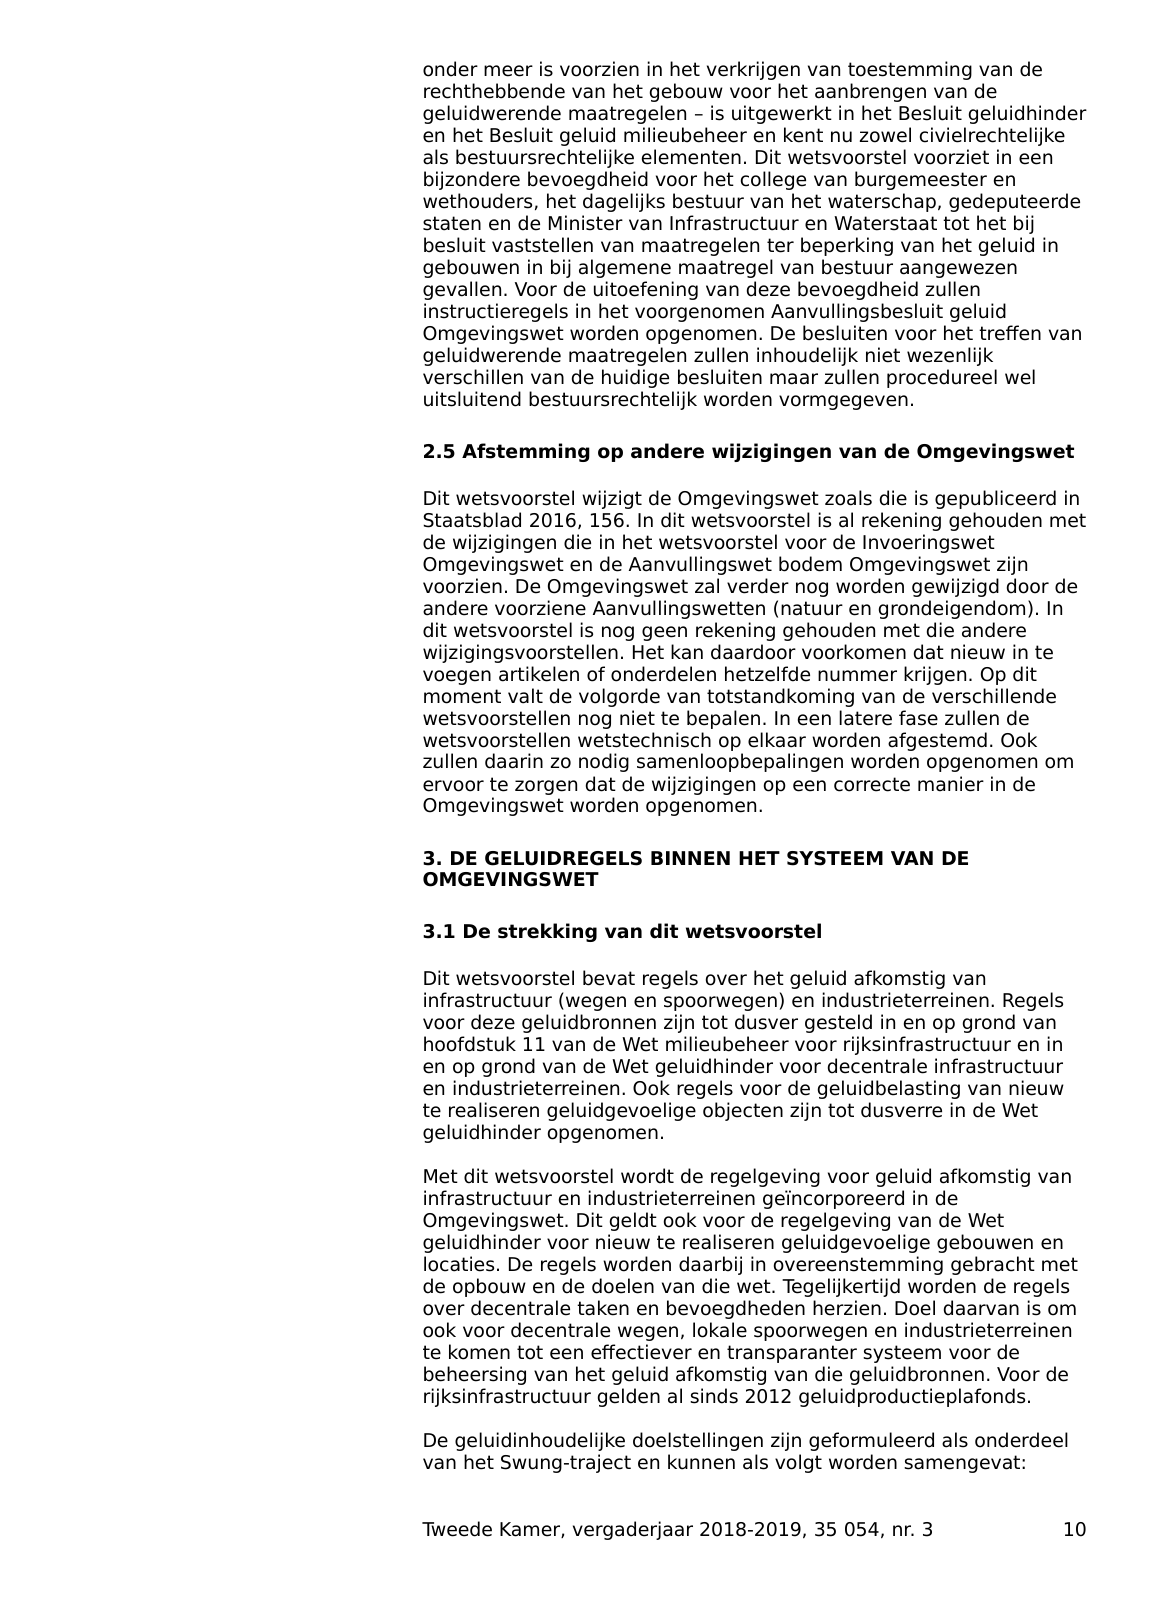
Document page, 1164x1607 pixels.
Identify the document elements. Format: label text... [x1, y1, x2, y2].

text Dit wetsvoorstel wijzigt de Omgevingswet zoals die is gepubliceerd in Staatsblad 2016, 156. In dit wetsvoorstel is al rekening gehouden met de wijzigingen die in het wetsvoorstel voor de Invoeringswet Omgevingswet en de Aanvullingswet bodem Omgevingswet zijn voorzien. De Omgevingswet zal verder nog worden gewijzigd door de andere voorziene Aanvullingswetten (natuur en grondeigendom). In dit wetsvoorstel is nog geen rekening gehouden met die andere wijzigingsvoorstellen. Het kan daardoor voorkomen dat nieuw in te voegen artikelen of onderdelen hetzelfde nummer krijgen. Op dit moment valt de volgorde van totstandkoming van de verschillende wetsvoorstellen nog niet te bepalen. In een latere fase zullen de wetsvoorstellen wetstechnisch op elkaar worden afgestemd. Ook zullen daarin zo nodig samenloopbepalingen worden opgenomen om ervoor te zorgen dat de wijzigingen op een correcte manier in de Omgevingswet worden opgenomen. [422, 488, 1087, 817]
text Dit wetsvoorstel bevat regels over het geluid afkomstig van infrastructuur (wegen en spoorwegen) en industrieterreinen. Regels voor deze geluidbronnen zijn tot dusver gesteld in en op grond van hoofdstuk 11 van de Wet milieubeheer voor rijksinfrastructuur en in en op grond van de Wet geluidhinder voor decentrale infrastructuur en industrieterreinen. Ook regels voor de geluidbelasting van nieuw te realiseren geluidgevoelige objecten zijn tot dusverre in de Wet geluidhinder opgenomen. [422, 968, 1087, 1144]
text Met dit wetsvoorstel wordt de regelgeving voor geluid afkomstig van infrastructuur en industrieterreinen geïncorporeerd in de Omgevingswet. Dit geldt ook voor de regelgeving van de Wet geluidhinder voor nieuw te realiseren geluidgevoelige gebouwen en locaties. De regels worden daarbij in overeenstemming gebracht met de opbouw en de doelen van die wet. Tegelijkertijd worden de regels over decentrale taken en bevoegdheden herzien. Doel daarvan is om ook voor decentrale wegen, lokale spoorwegen en industrieterreinen te komen tot een effectiever en transparanter systeem voor de beheersing van het geluid afkomstig van die geluidbronnen. Voor de rijksinfrastructuur gelden al sinds 2012 geluidproductieplafonds. [422, 1166, 1087, 1408]
subtitle 3.1 De strekking van dit wetsvoorstel [422, 921, 1087, 943]
text onder meer is voorzien in het verkrijgen van toestemming van de rechthebbende van het gebouw voor het aanbrengen van de geluidwerende maatregelen – is uitgewerkt in het Besluit geluidhinder en het Besluit geluid milieubeheer en kent nu zowel civielrechtelijke als bestuursrechtelijke elementen. Dit wetsvoorstel voorziet in een bijzondere bevoegdheid voor het college van burgemeester en wethouders, het dagelijks bestuur van het waterschap, gedeputeerde staten en de Minister van Infrastructuur en Waterstaat tot het bij besluit vaststellen van maatregelen ter beperking van het geluid in gebouwen in bij algemene maatregel van bestuur aangewezen gevallen. Voor de uitoefening van deze bevoegdheid zullen instructieregels in het voorgenomen Aanvullingsbesluit geluid Omgevingswet worden opgenomen. De besluiten voor het treffen van geluidwerende maatregelen zullen inhoudelijk niet wezenlijk verschillen van de huidige besluiten maar zullen procedureel wel uitsluitend bestuursrechtelijk worden vormgegeven. [422, 59, 1087, 411]
subtitle 2.5 Afstemming op andere wijzigingen van de Omgevingswet [422, 441, 1087, 463]
subtitle 3. DE GELUIDREGELS BINNEN HET SYSTEEM VAN DE OMGEVINGSWET [422, 847, 1087, 891]
text De geluidinhoudelijke doelstellingen zijn geformuleerd als onderdeel van het Swung-traject en kunnen als volgt worden samengevat: [422, 1430, 1087, 1474]
